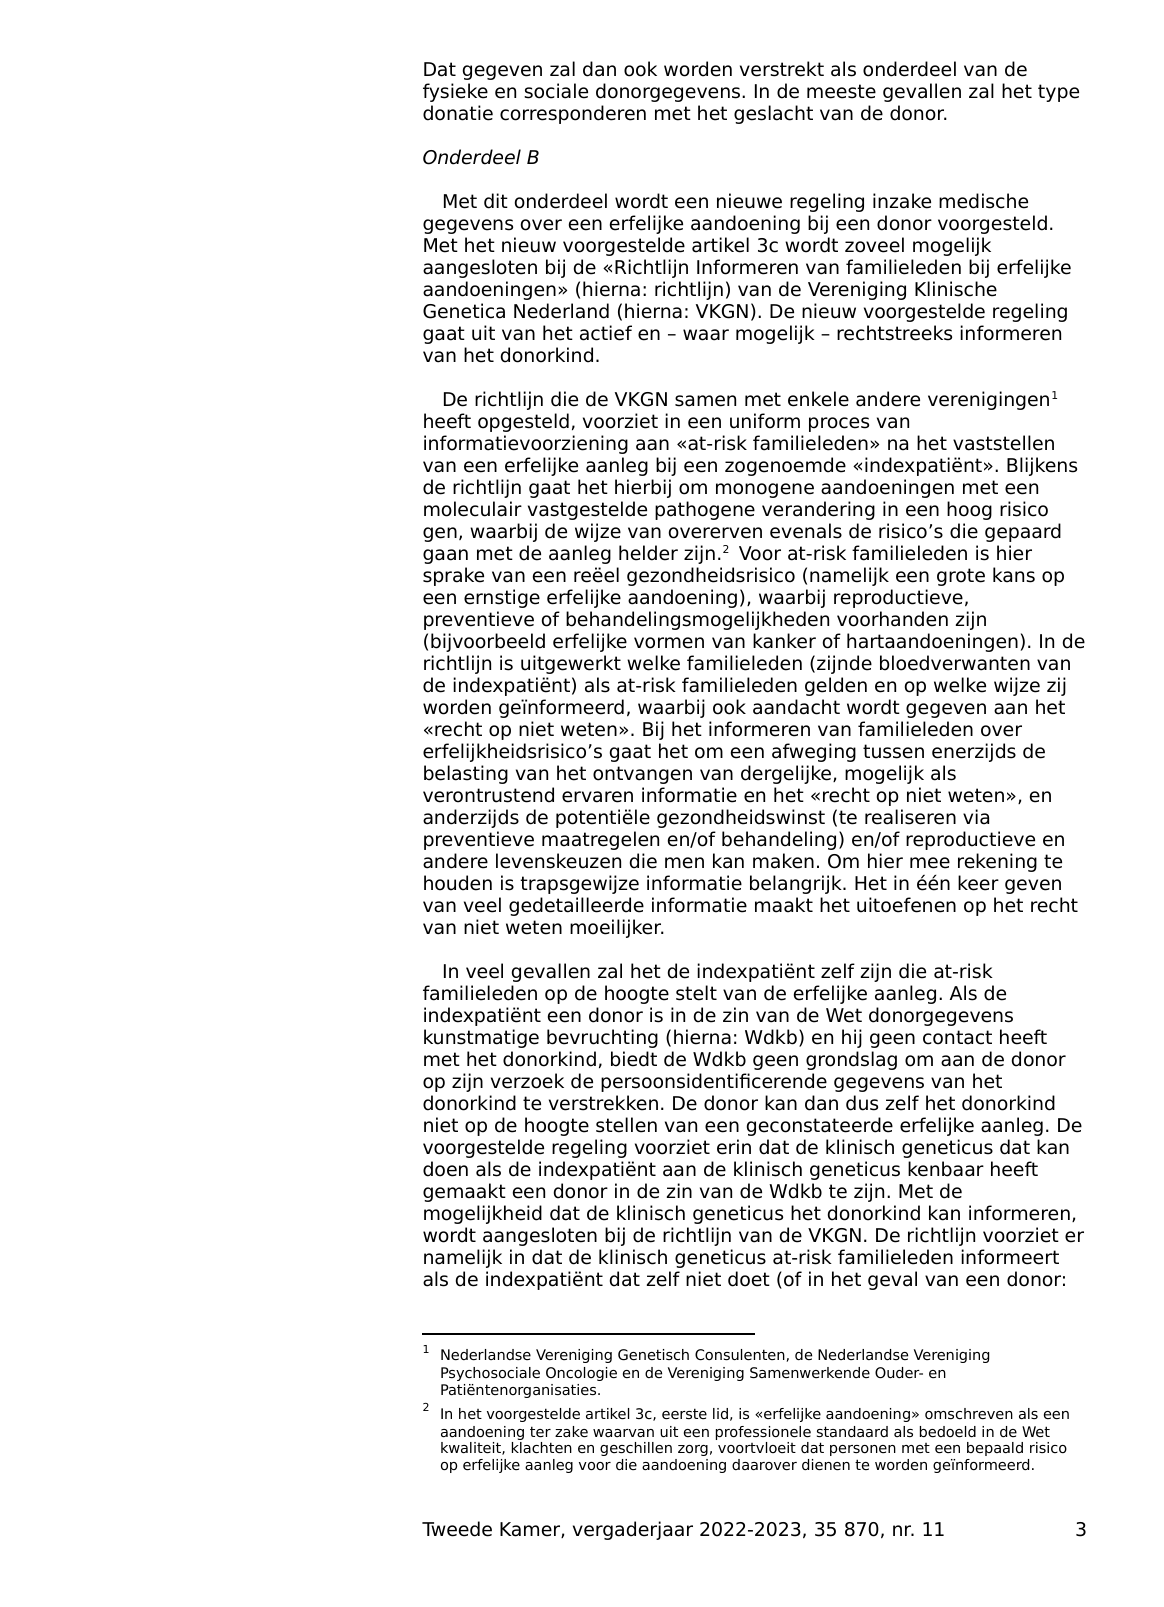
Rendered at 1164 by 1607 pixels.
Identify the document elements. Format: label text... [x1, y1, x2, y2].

text De richtlijn die de VKGN samen met enkele andere verenigingen heeft opgesteld, voorziet in een uniform proces van informatievoorziening aan «at-risk familieleden» na het vaststellen van een erfelijke aanleg bij een zogenoemde «indexpatiënt». Blijkens de richtlijn gaat het hierbij om monogene aandoeningen met een moleculair vastgestelde pathogene verandering in een hoog risico gen, waarbij de wijze van overerven evenals de risico’s die gepaard gaan met de aanleg helder zijn. Voor at-risk familieleden is hier sprake van een reëel gezondheidsrisico (namelijk een grote kans op een ernstige erfelijke aandoening), waarbij reproductieve, preventieve of behandelingsmogelijkheden voorhanden zijn (bijvoorbeeld erfelijke vormen van kanker of hartaandoeningen). In de richtlijn is uitgewerkt welke familieleden (zijnde bloedverwanten van de indexpatiënt) als at-risk familieleden gelden en op welke wijze zij worden geïnformeerd, waarbij ook aandacht wordt gegeven aan het «recht op niet weten». Bij het informeren van familieleden over erfelijkheidsrisico’s gaat het om een afweging tussen enerzijds de belasting van het ontvangen van dergelijke, mogelijk als verontrustend ervaren informatie en het «recht op niet weten», en anderzijds de potentiële gezondheidswinst (te realiseren via preventieve maatregelen en/of behandeling) en/of reproductieve en andere levenskeuzen die men kan maken. Om hier mee rekening te houden is trapsgewijze informatie belangrijk. Het in één keer geven van veel gedetailleerde informatie maakt het uitoefenen op het recht van niet weten moeilijker. [422, 389, 1087, 939]
text Met dit onderdeel wordt een nieuwe regeling inzake medische gegevens over een erfelijke aandoening bij een donor voorgesteld. Met het nieuw voorgestelde artikel 3c wordt zoveel mogelijk aangesloten bij de «Richtlijn Informeren van familieleden bij erfelijke aandoeningen» (hierna: richtlijn) van de Vereniging Klinische Genetica Nederland (hierna: VKGN). De nieuw voorgestelde regeling gaat uit van het actief en – waar mogelijk – rechtstreeks informeren van het donorkind. [422, 191, 1087, 367]
text In veel gevallen zal het de indexpatiënt zelf zijn die at-risk familieleden op de hoogte stelt van de erfelijke aanleg. Als de indexpatiënt een donor is in de zin van de Wet donorgegevens kunstmatige bevruchting (hierna: Wdkb) en hij geen contact heeft met het donorkind, biedt de Wdkb geen grondslag om aan de donor op zijn verzoek de persoonsidentificerende gegevens van het donorkind te verstrekken. De donor kan dan dus zelf het donorkind niet op de hoogte stellen van een geconstateerde erfelijke aanleg. De voorgestelde regeling voorziet erin dat de klinisch geneticus dat kan doen als de indexpatiënt aan de klinisch geneticus kenbaar heeft gemaakt een donor in de zin van de Wdkb te zijn. Met de mogelijkheid dat de klinisch geneticus het donorkind kan informeren, wordt aangesloten bij de richtlijn van de VKGN. De richtlijn voorziet er namelijk in dat de klinisch geneticus at-risk familieleden informeert als de indexpatiënt dat zelf niet doet (of in het geval van een donor: [422, 961, 1087, 1291]
text In het voorgestelde artikel 3c, eerste lid, is «erfelijke aandoening» omschreven als een aandoening ter zake waarvan uit een professionele standaard als bedoeld in de Wet kwaliteit, klachten en geschillen zorg, voortvloeit dat personen met een bepaald risico op erfelijke aanleg voor die aandoening daarover dienen te worden geïnformeerd. [422, 1402, 1087, 1474]
subtitle Onderdeel B [422, 147, 1087, 169]
text Dat gegeven zal dan ook worden verstrekt als onderdeel van de fysieke en sociale donorgegevens. In de meeste gevallen zal het type donatie corresponderen met het geslacht van de donor. [422, 59, 1087, 125]
text Nederlandse Vereniging Genetisch Consulenten, de Nederlandse Vereniging Psychosociale Oncologie en de Vereniging Samenwerkende Ouder- en Patiëntenorganisaties. [422, 1343, 1087, 1399]
